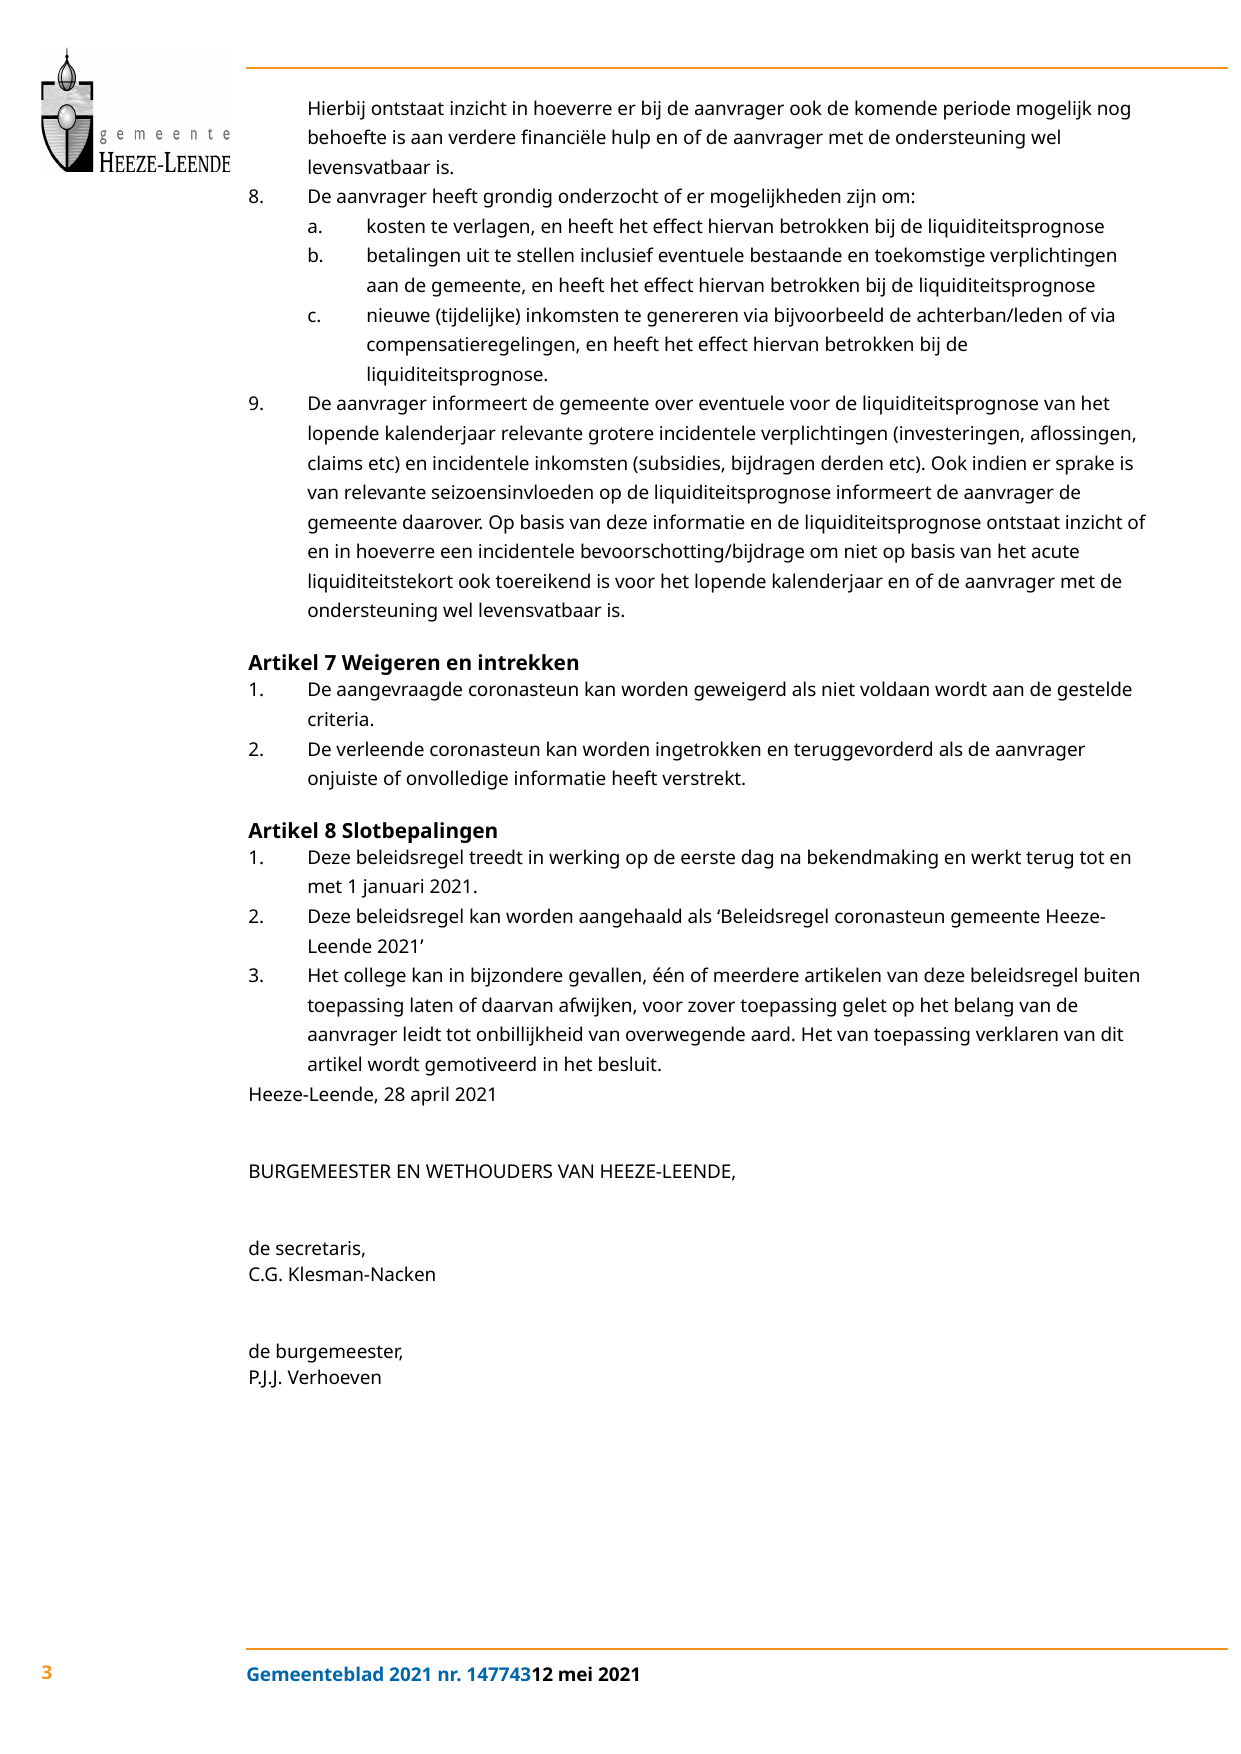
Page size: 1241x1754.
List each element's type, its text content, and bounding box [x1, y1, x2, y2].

list De aanvrager informeert de gemeente over eventuele voor de liquiditeitsprognose van het lopende kalenderjaar relevante grotere incidentele verplichtingen (investeringen, aflossingen, claims etc) en incidentele inkomsten (subsidies, bijdragen derden etc). Ook indien er sprake is van relevante seizoensinvloeden op de liquiditeitsprognose informeert de aanvrager de gemeente daarover. Op basis van deze informatie en de liquiditeitsprognose ontstaat inzicht of en in hoeverre een incidentele bevoorschotting/bijdrage om niet op basis van het acute liquiditeitstekort ook toereikend is voor het lopende kalenderjaar en of de aanvrager met de ondersteuning wel levensvatbaar is. [248, 391, 1152, 623]
list De verleende coronasteun kan worden ingetrokken en teruggevorderd als de aanvrager onjuiste of onvolledige informatie heeft verstrekt. [248, 736, 1152, 791]
list Deze beleidsregel treedt in werking op de eerste dag na bekendmaking en werkt terug tot en met 1 januari 2021. [248, 844, 1152, 899]
text C.G. Klesman-Nacken [248, 1261, 1152, 1287]
list nieuwe (tijdelijke) inkomsten te genereren via bijvoorbeeld de achterban/leden of via compensatieregelingen, en heeft het effect hiervan betrokken bij de liquiditeitsprognose. [307, 302, 1152, 387]
text Artikel 7 Weigeren en intrekken [248, 648, 1152, 677]
list De aangevraagde coronasteun kan worden geweigerd als niet voldaan wordt aan de gestelde criteria. [248, 677, 1152, 732]
text de burgemeester, [248, 1338, 1152, 1364]
text Heeze-Leende, 28 april 2021 [248, 1081, 1152, 1107]
text de secretaris, [248, 1235, 1152, 1261]
list betalingen uit te stellen inclusief eventuele bestaande en toekomstige verplichtingen aan de gemeente, en heeft het effect hiervan betrokken bij de liquiditeitsprognose [307, 243, 1152, 298]
picture [41, 47, 231, 172]
list Het college kan in bijzondere gevallen, één of meerdere artikelen van deze beleidsregel buiten toepassing laten of daarvan afwijken, voor zover toepassing gelet op het belang van de aanvrager leidt tot onbillijkheid van overwegende aard. Het van toepassing verklaren van dit artikel wordt gemotiveerd in het besluit. [248, 962, 1152, 1077]
text BURGEMEESTER EN WETHOUDERS VAN HEEZE-LEENDE, [248, 1158, 1152, 1184]
list De aanvrager heeft grondig onderzocht of er mogelijkheden zijn om: [248, 183, 1152, 209]
list Deze beleidsregel kan worden aangehaald als ‘Beleidsregel coronasteun gemeente Heeze-Leende 2021’ [248, 903, 1152, 959]
text Artikel 8 Slotbepalingen [248, 816, 1152, 844]
text P.J.J. Verhoeven [248, 1364, 1152, 1389]
list kosten te verlagen, en heeft het effect hiervan betrokken bij de liquiditeitsprognose [307, 213, 1152, 239]
list Hierbij ontstaat inzicht in hoeverre er bij de aanvrager ook de komende periode mogelijk nog behoefte is aan verdere financiële hulp en of de aanvrager met de ondersteuning wel levensvatbaar is. [248, 95, 1152, 180]
